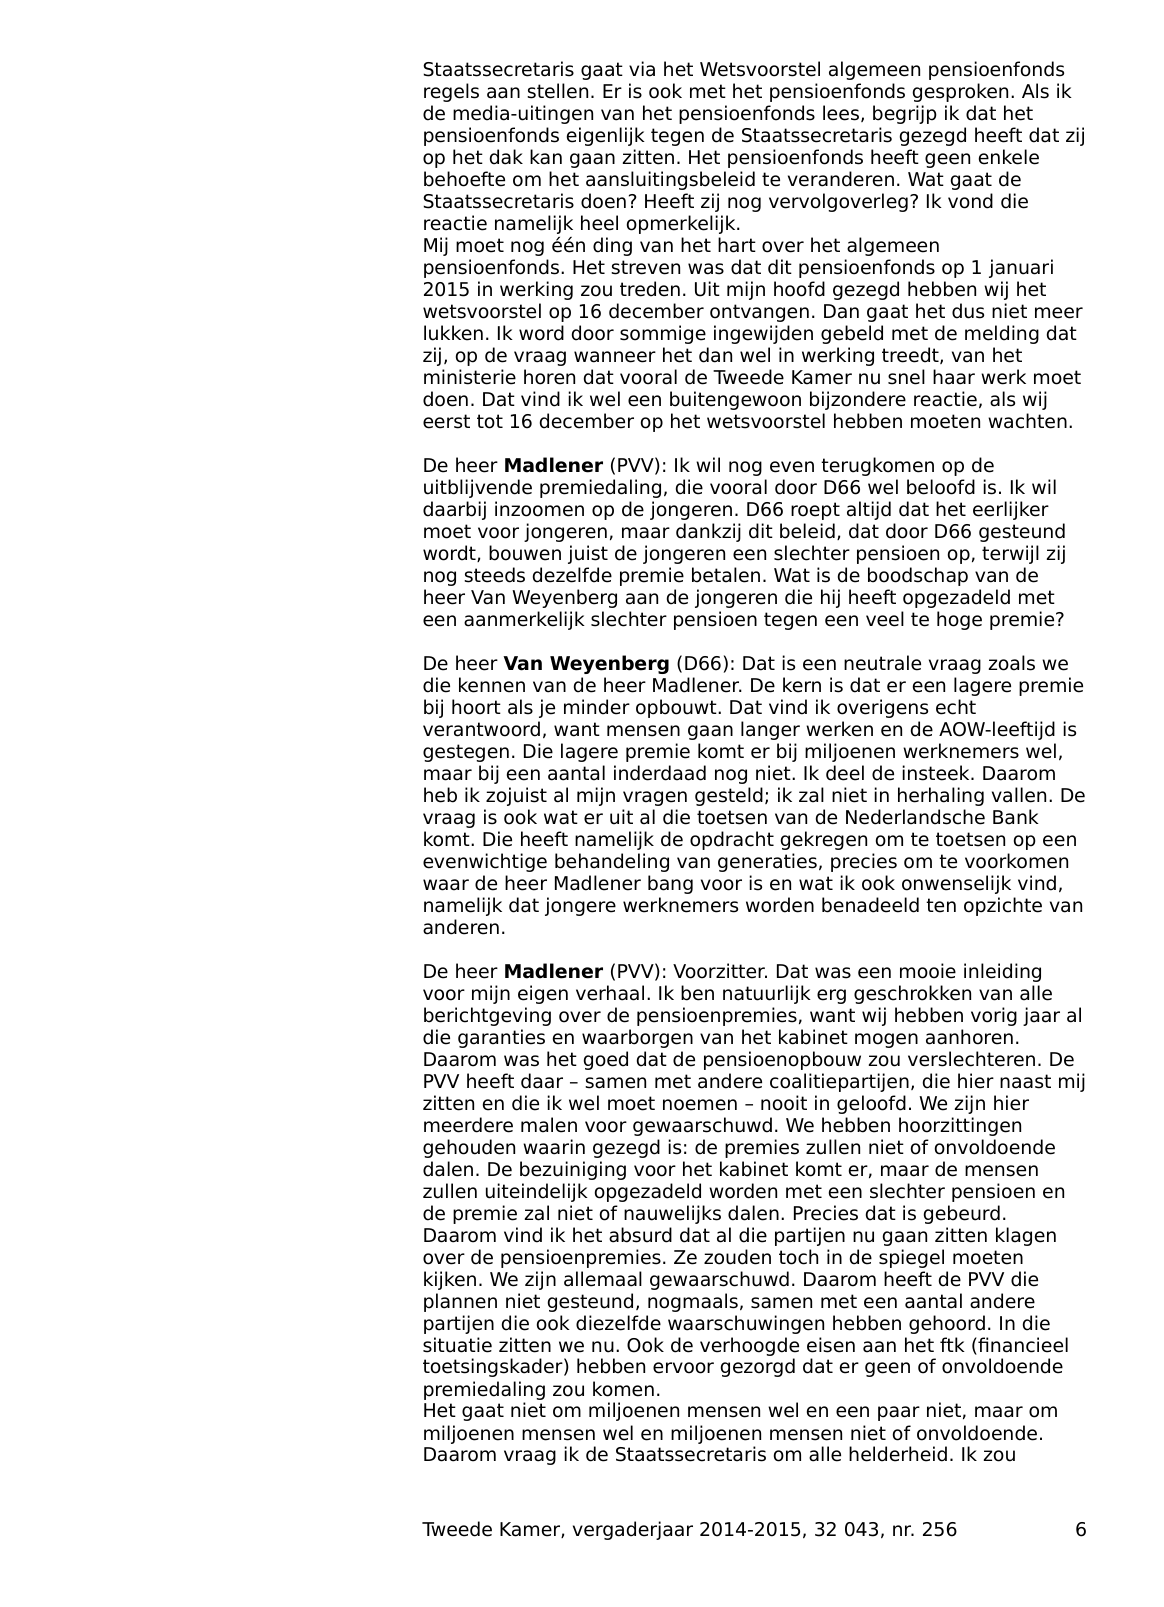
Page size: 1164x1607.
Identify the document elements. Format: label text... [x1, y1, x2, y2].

text Mij moet nog één ding van het hart over het algemeen pensioenfonds. Het streven was dat dit pensioenfonds op 1 januari 2015 in werking zou treden. Uit mijn hoofd gezegd hebben wij het wetsvoorstel op 16 december ontvangen. Dan gaat het dus niet meer lukken. Ik word door sommige ingewijden gebeld met de melding dat zij, op de vraag wanneer het dan wel in werking treedt, van het ministerie horen dat vooral de Tweede Kamer nu snel haar werk moet doen. Dat vind ik wel een buitengewoon bijzondere reactie, als wij eerst tot 16 december op het wetsvoorstel hebben moeten wachten. [422, 235, 1087, 433]
text Het gaat niet om miljoenen mensen wel en een paar niet, maar om miljoenen mensen wel en miljoenen mensen niet of onvoldoende. Daarom vraag ik de Staatssecretaris om alle helderheid. Ik zou [422, 1400, 1087, 1466]
text De heer Madlener (PVV): Voorzitter. Dat was een mooie inleiding voor mijn eigen verhaal. Ik ben natuurlijk erg geschrokken van alle berichtgeving over de pensioenpremies, want wij hebben vorig jaar al die garanties en waarborgen van het kabinet mogen aanhoren. Daarom was het goed dat de pensioenopbouw zou verslechteren. De PVV heeft daar – samen met andere coalitiepartijen, die hier naast mij zitten en die ik wel moet noemen – nooit in geloofd. We zijn hier meerdere malen voor gewaarschuwd. We hebben hoorzittingen gehouden waarin gezegd is: de premies zullen niet of onvoldoende dalen. De bezuiniging voor het kabinet komt er, maar de mensen zullen uiteindelijk opgezadeld worden met een slechter pensioen en de premie zal niet of nauwelijks dalen. Precies dat is gebeurd. Daarom vind ik het absurd dat al die partijen nu gaan zitten klagen over de pensioenpremies. Ze zouden toch in de spiegel moeten kijken. We zijn allemaal gewaarschuwd. Daarom heeft de PVV die plannen niet gesteund, nogmaals, samen met een aantal andere partijen die ook diezelfde waarschuwingen hebben gehoord. In die situatie zitten we nu. Ook de verhoogde eisen aan het ftk (financieel toetsingskader) hebben ervoor gezorgd dat er geen of onvoldoende premiedaling zou komen. [422, 961, 1087, 1400]
text Staatssecretaris gaat via het Wetsvoorstel algemeen pensioenfonds regels aan stellen. Er is ook met het pensioenfonds gesproken. Als ik de media-uitingen van het pensioenfonds lees, begrijp ik dat het pensioenfonds eigenlijk tegen de Staatssecretaris gezegd heeft dat zij op het dak kan gaan zitten. Het pensioenfonds heeft geen enkele behoefte om het aansluitingsbeleid te veranderen. Wat gaat de Staatssecretaris doen? Heeft zij nog vervolgoverleg? Ik vond die reactie namelijk heel opmerkelijk. [422, 59, 1087, 235]
text De heer Van Weyenberg (D66): Dat is een neutrale vraag zoals we die kennen van de heer Madlener. De kern is dat er een lagere premie bij hoort als je minder opbouwt. Dat vind ik overigens echt verantwoord, want mensen gaan langer werken en de AOW-leeftijd is gestegen. Die lagere premie komt er bij miljoenen werknemers wel, maar bij een aantal inderdaad nog niet. Ik deel de insteek. Daarom heb ik zojuist al mijn vragen gesteld; ik zal niet in herhaling vallen. De vraag is ook wat er uit al die toetsen van de Nederlandsche Bank komt. Die heeft namelijk de opdracht gekregen om te toetsen op een evenwichtige behandeling van generaties, precies om te voorkomen waar de heer Madlener bang voor is en wat ik ook onwenselijk vind, namelijk dat jongere werknemers worden benadeeld ten opzichte van anderen. [422, 653, 1087, 939]
text De heer Madlener (PVV): Ik wil nog even terugkomen op de uitblijvende premiedaling, die vooral door D66 wel beloofd is. Ik wil daarbij inzoomen op de jongeren. D66 roept altijd dat het eerlijker moet voor jongeren, maar dankzij dit beleid, dat door D66 gesteund wordt, bouwen juist de jongeren een slechter pensioen op, terwijl zij nog steeds dezelfde premie betalen. Wat is de boodschap van de heer Van Weyenberg aan de jongeren die hij heeft opgezadeld met een aanmerkelijk slechter pensioen tegen een veel te hoge premie? [422, 455, 1087, 631]
